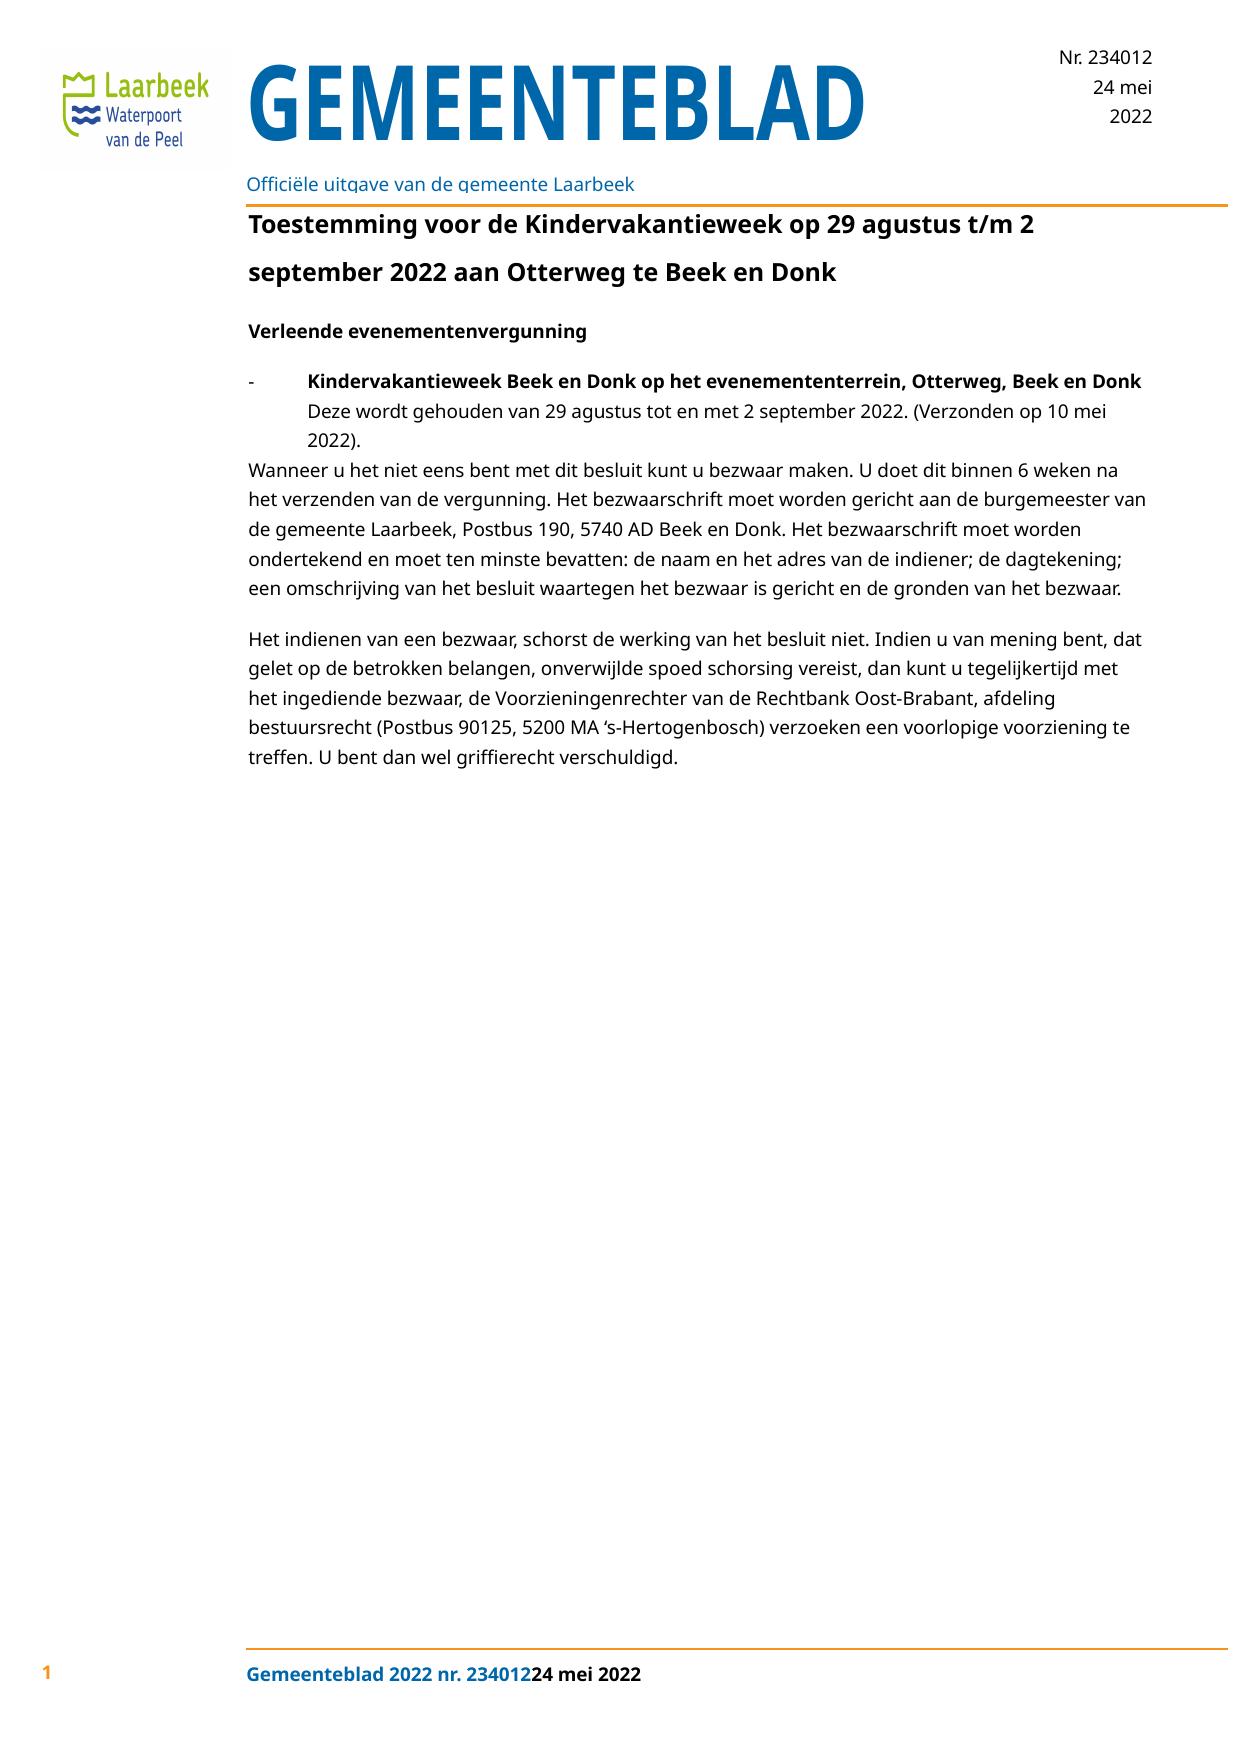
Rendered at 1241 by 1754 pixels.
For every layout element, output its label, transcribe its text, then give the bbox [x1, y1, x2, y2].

text Het indienen van een bezwaar, schorst de werking van het besluit niet. Indien u van mening bent, dat gelet op de betrokken belangen, onverwijlde spoed schorsing vereist, dan kunt u tegelijkertijd met het ingediende bezwaar, de Voorzieningenrechter van de Rechtbank Oost-Brabant, afdeling bestuursrecht (Postbus 90125, 5200 MA ‘s-Hertogenbosch) verzoeken een voorlopige voorziening te treffen. U bent dan wel griffierecht verschuldigd. [248, 626, 1152, 770]
text Wanneer u het niet eens bent met dit besluit kunt u bezwaar maken. U doet dit binnen 6 weken na het verzenden van de vergunning. Het bezwaarschrift moet worden gericht aan de burgemeester van de gemeente Laarbeek, Postbus 190, 5740 AD Beek en Donk. Het bezwaarschrift moet worden ondertekend en moet ten minste bevatten: de naam en het adres van de indiener; de dagtekening; een omschrijving van het besluit waartegen het bezwaar is gericht en de gronden van het bezwaar. [248, 457, 1152, 601]
text Verleende evenementenvergunning [248, 318, 1152, 344]
list Kindervakantieweek Beek en Donk op het evenemententerrein, Otterweg, Beek en Donk Deze wordt gehouden van 29 agustus tot en met 2 september 2022. (Verzonden op 10 mei 2022). [248, 368, 1152, 453]
text Toestemming voor de Kindervakantieweek op 29 agustus t/m 2 september 2022 aan Otterweg te Beek en Donk [248, 207, 1152, 288]
picture [41, 47, 231, 172]
